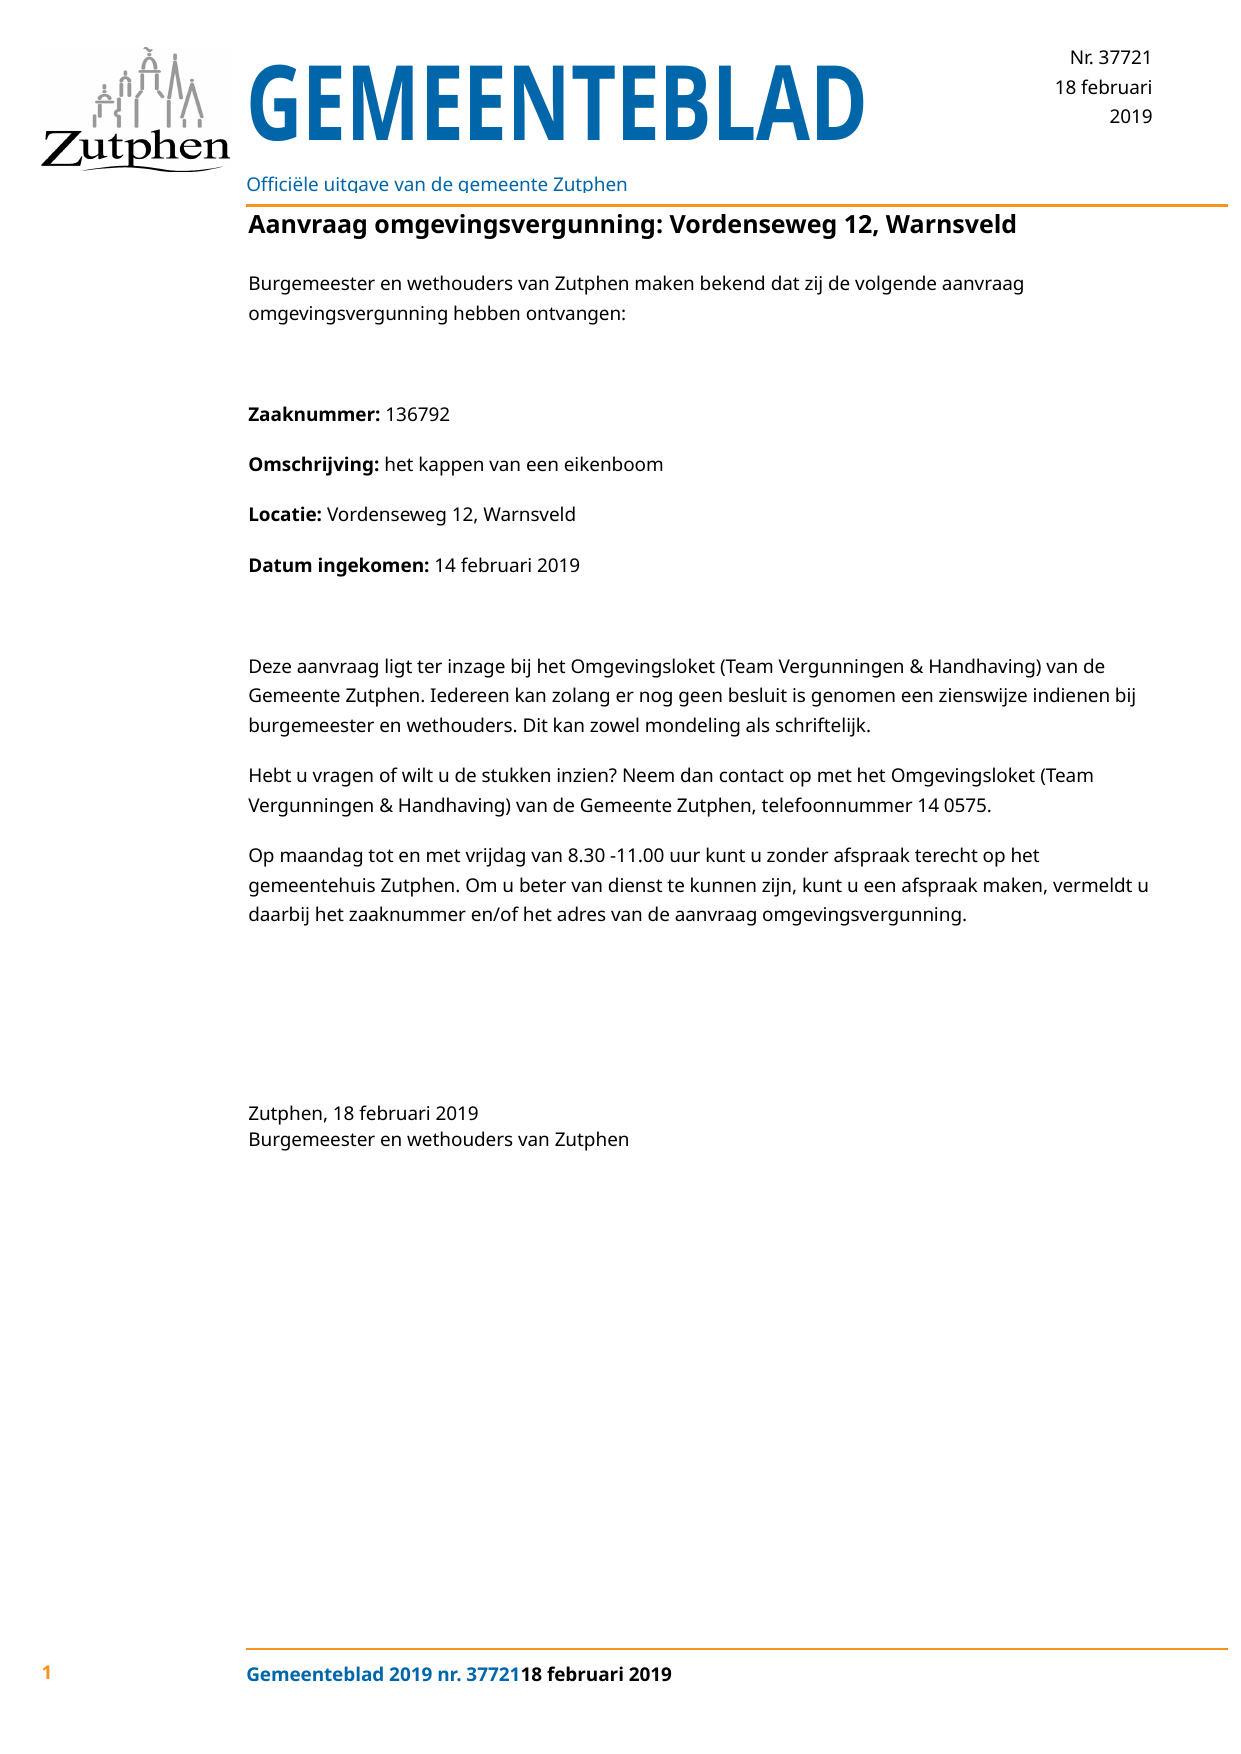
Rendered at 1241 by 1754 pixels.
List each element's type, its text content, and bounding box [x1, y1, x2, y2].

text Zaaknummer: 136792 [248, 401, 1152, 426]
text Hebt u vragen of wilt u de stukken inzien? Neem dan contact op met het Omgevingsloket (Team Vergunningen & Handhaving) van de Gemeente Zutphen, telefoonnummer 14 0575. [248, 762, 1152, 818]
text Locatie: Vordenseweg 12, Warnsveld [248, 502, 1152, 527]
text Deze aanvraag ligt ter inzage bij het Omgevingsloket (Team Vergunningen & Handhaving) van de Gemeente Zutphen. Iedereen kan zolang er nog geen besluit is genomen een zienswijze indienen bij burgemeester en wethouders. Dit kan zowel mondeling als schriftelijk. [248, 653, 1152, 738]
text Burgemeester en wethouders van Zutphen [248, 1126, 1152, 1152]
text Aanvraag omgevingsvergunning: Vordenseweg 12, Warnsveld [248, 207, 1152, 241]
text Datum ingekomen: 14 februari 2019 [248, 552, 1152, 578]
text Op maandag tot en met vrijdag van 8.30 -11.00 uur kunt u zonder afspraak terecht op het gemeentehuis Zutphen. Om u beter van dienst te kunnen zijn, kunt u een afspraak maken, vermeldt u daarbij het zaaknummer en/of het adres van de aanvraag omgevingsvergunning. [248, 842, 1152, 927]
text Omschrijving: het kappen van een eikenboom [248, 451, 1152, 477]
text Zutphen, 18 februari 2019 [248, 1101, 1152, 1126]
picture [41, 47, 231, 172]
text Burgemeester en wethouders van Zutphen maken bekend dat zij de volgende aanvraag omgevingsvergunning hebben ontvangen: [248, 270, 1152, 326]
